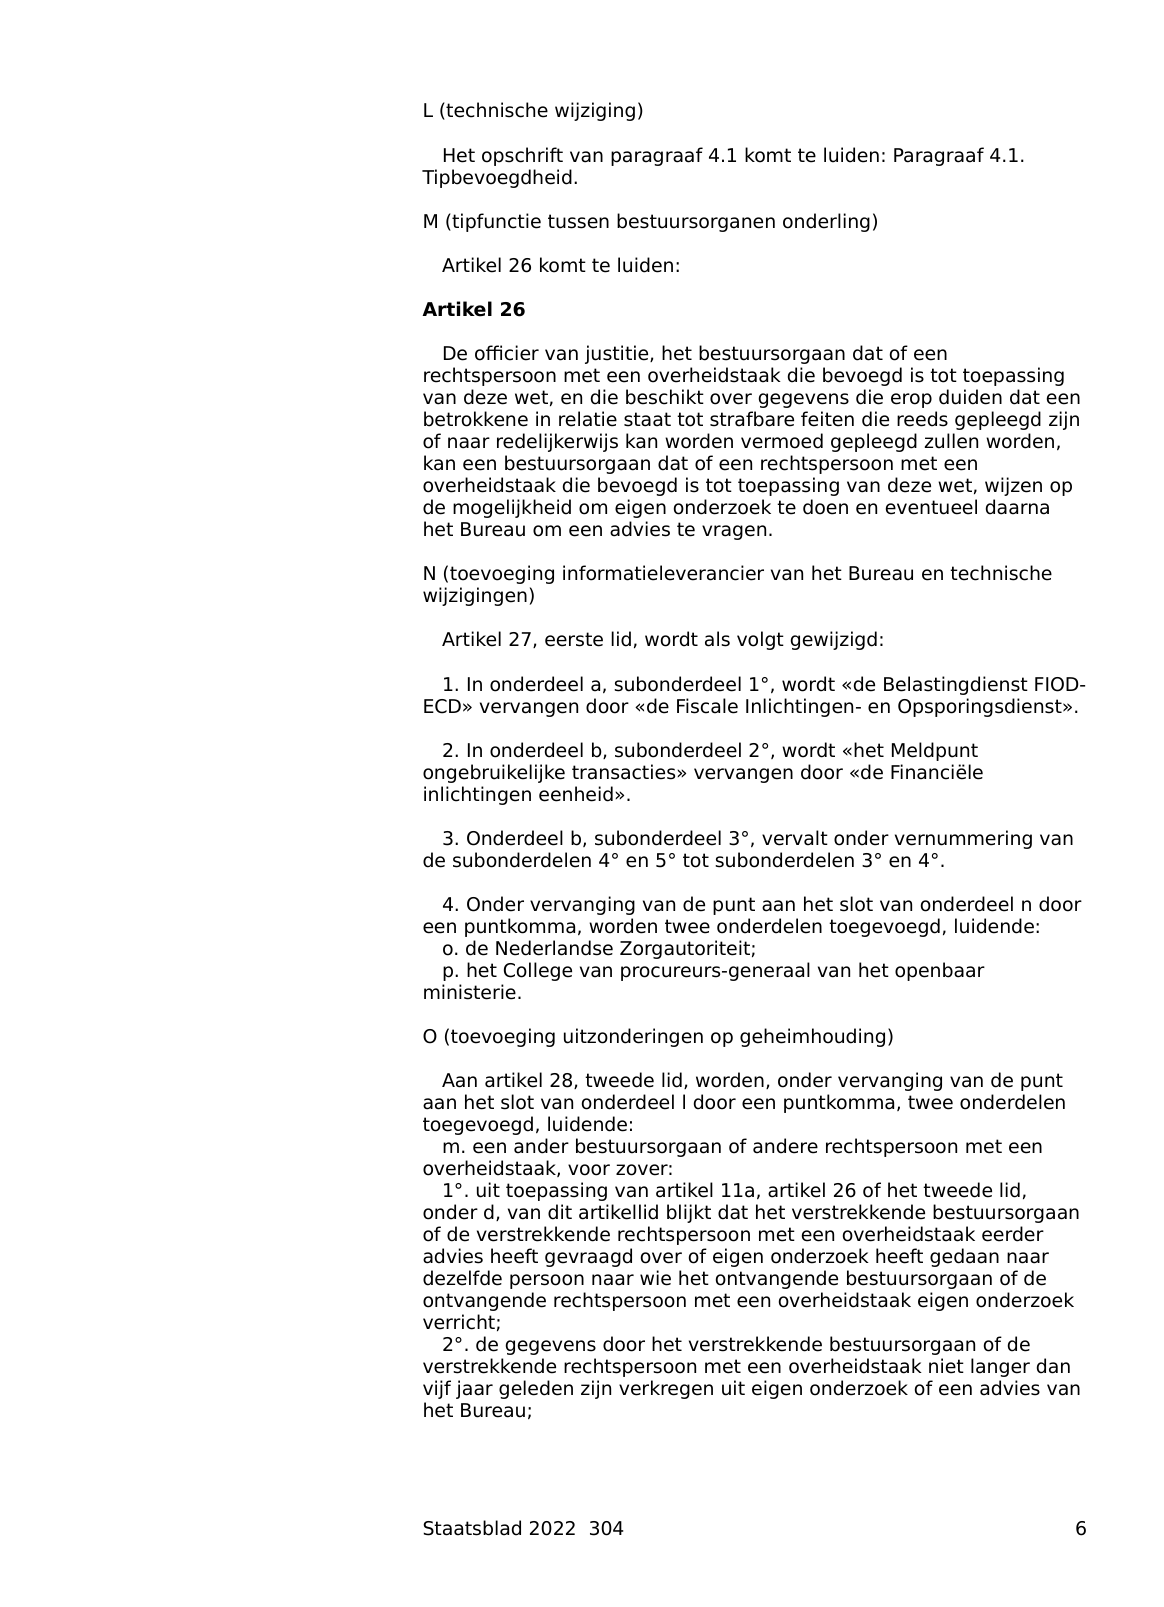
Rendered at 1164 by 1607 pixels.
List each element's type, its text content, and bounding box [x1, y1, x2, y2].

text 3. Onderdeel b, subonderdeel 3°, vervalt onder vernummering van de subonderdelen 4° en 5° tot subonderdelen 3° en 4°. [422, 828, 1087, 872]
text m. een ander bestuursorgaan of andere rechtspersoon met een overheidstaak, voor zover: [422, 1136, 1087, 1180]
text Artikel 26 komt te luiden: [422, 255, 1087, 277]
text o. de Nederlandse Zorgautoriteit; [422, 938, 1087, 960]
text M (tipfunctie tussen bestuursorganen onderling) [422, 211, 1087, 233]
text 1. In onderdeel a, subonderdeel 1°, wordt «de Belastingdienst FIOD-ECD» vervangen door «de Fiscale Inlichtingen- en Opsporingsdienst». [422, 673, 1087, 717]
subtitle Artikel 26 [422, 299, 1087, 321]
text O (toevoeging uitzonderingen op geheimhouding) [422, 1026, 1087, 1048]
text Aan artikel 28, tweede lid, worden, onder vervanging van de punt aan het slot van onderdeel l door een puntkomma, twee onderdelen toegevoegd, luidende: [422, 1070, 1087, 1136]
text 4. Onder vervanging van de punt aan het slot van onderdeel n door een puntkomma, worden twee onderdelen toegevoegd, luidende: [422, 894, 1087, 938]
text p. het College van procureurs-generaal van het openbaar ministerie. [422, 960, 1087, 1004]
text 1°. uit toepassing van artikel 11a, artikel 26 of het tweede lid, onder d, van dit artikellid blijkt dat het verstrekkende bestuursorgaan of de verstrekkende rechtspersoon met een overheidstaak eerder advies heeft gevraagd over of eigen onderzoek heeft gedaan naar dezelfde persoon naar wie het ontvangende bestuursorgaan of de ontvangende rechtspersoon met een overheidstaak eigen onderzoek verricht; [422, 1180, 1087, 1334]
text Het opschrift van paragraaf 4.1 komt te luiden: Paragraaf 4.1. Tipbevoegdheid. [422, 144, 1087, 188]
text L (technische wijziging) [422, 100, 1087, 122]
text De officier van justitie, het bestuursorgaan dat of een rechtspersoon met een overheidstaak die bevoegd is tot toepassing van deze wet, en die beschikt over gegevens die erop duiden dat een betrokkene in relatie staat tot strafbare feiten die reeds gepleegd zijn of naar redelijkerwijs kan worden vermoed gepleegd zullen worden, kan een bestuursorgaan dat of een rechtspersoon met een overheidstaak die bevoegd is tot toepassing van deze wet, wijzen op de mogelijkheid om eigen onderzoek te doen en eventueel daarna het Bureau om een advies te vragen. [422, 343, 1087, 541]
text 2. In onderdeel b, subonderdeel 2°, wordt «het Meldpunt ongebruikelijke transacties» vervangen door «de Financiële inlichtingen eenheid». [422, 740, 1087, 806]
text Artikel 27, eerste lid, wordt als volgt gewijzigd: [422, 629, 1087, 651]
text 2°. de gegevens door het verstrekkende bestuursorgaan of de verstrekkende rechtspersoon met een overheidstaak niet langer dan vijf jaar geleden zijn verkregen uit eigen onderzoek of een advies van het Bureau; [422, 1334, 1087, 1422]
text N (toevoeging informatieleverancier van het Bureau en technische wijzigingen) [422, 563, 1087, 607]
